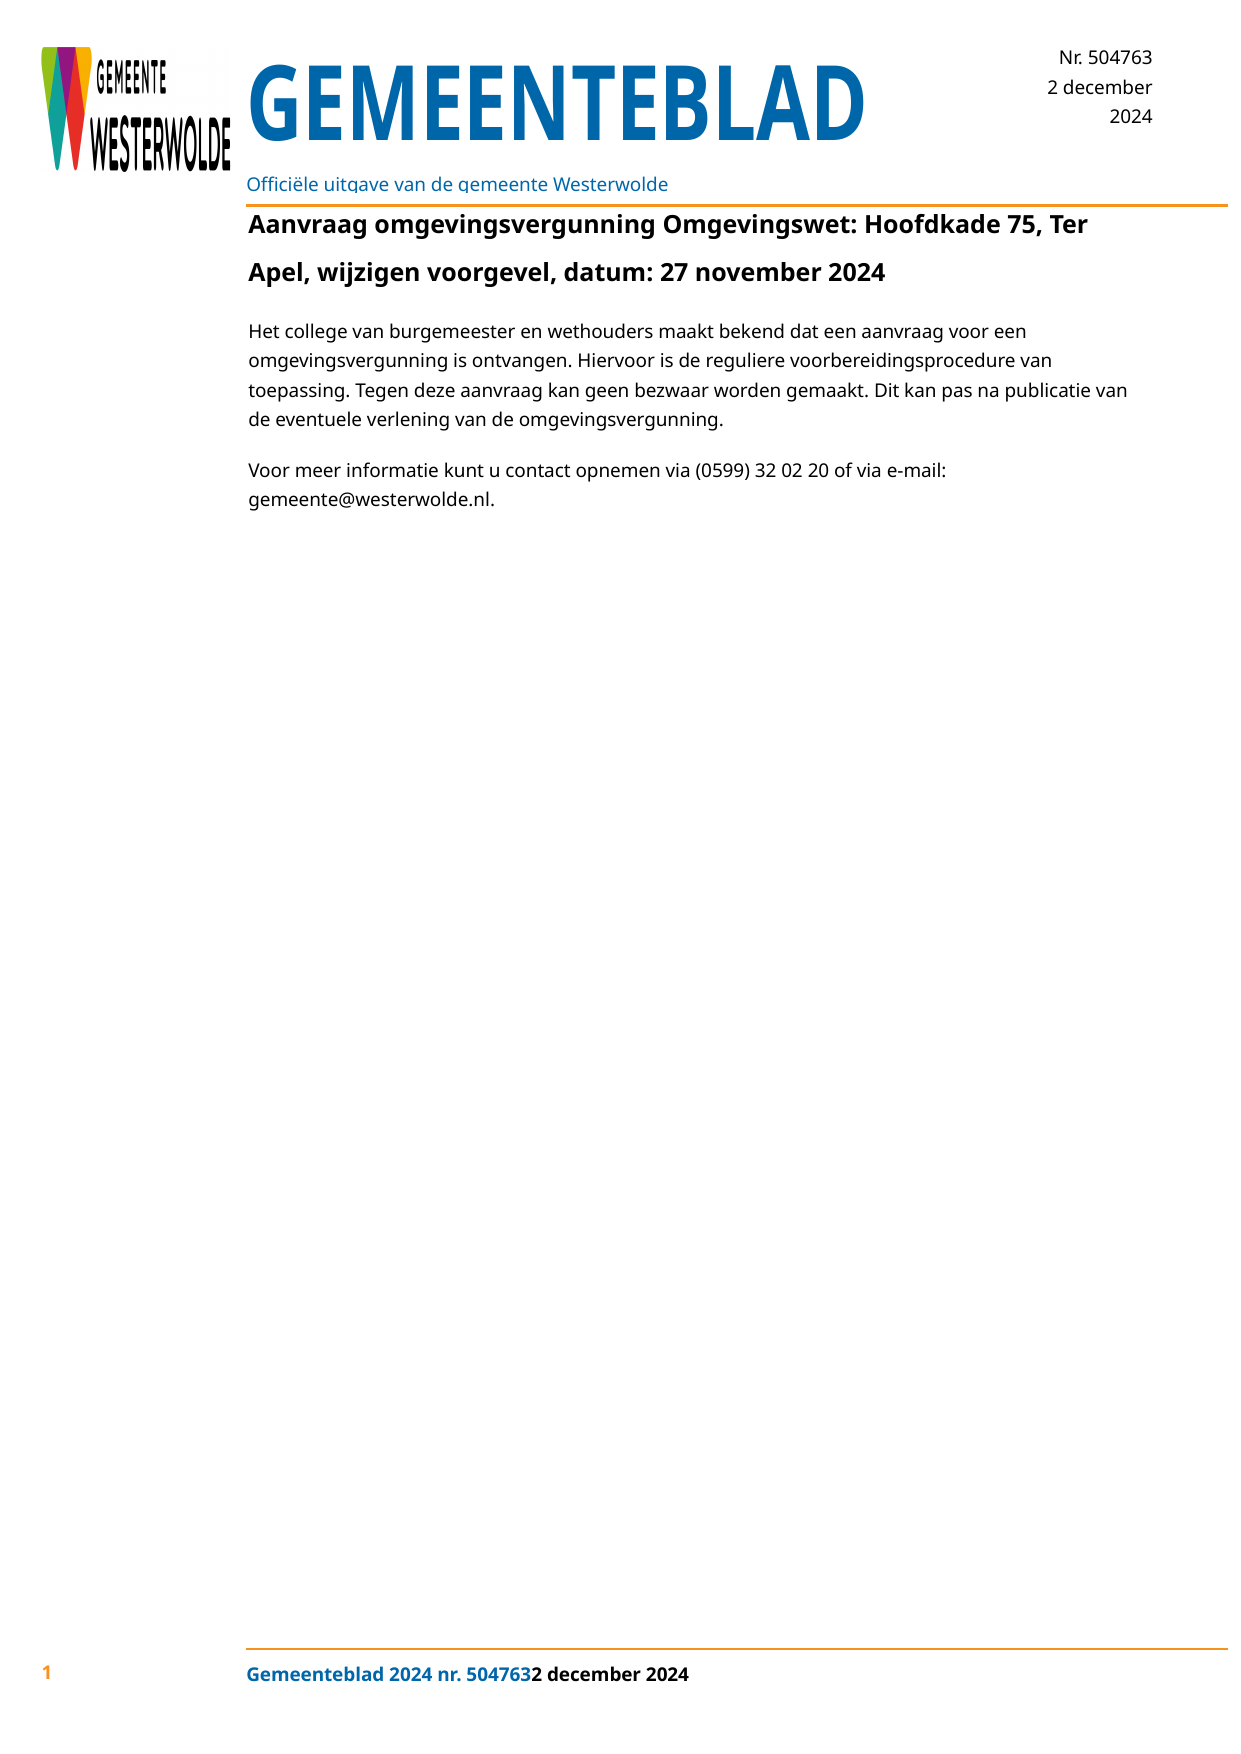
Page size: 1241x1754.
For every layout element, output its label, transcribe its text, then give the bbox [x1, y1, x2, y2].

picture [41, 47, 231, 172]
text Voor meer informatie kunt u contact opnemen via (0599) 32 02 20 of via e-mail: gemeente@westerwolde.nl. [248, 457, 1152, 512]
text Het college van burgemeester en wethouders maakt bekend dat een aanvraag voor een omgevingsvergunning is ontvangen. Hiervoor is de reguliere voorbereidingsprocedure van toepassing. Tegen deze aanvraag kan geen bezwaar worden gemaakt. Dit kan pas na publicatie van de eventuele verlening van de omgevingsvergunning. [248, 318, 1152, 432]
text Aanvraag omgevingsvergunning Omgevingswet: Hoofdkade 75, Ter Apel, wijzigen voorgevel, datum: 27 november 2024 [248, 207, 1152, 288]
